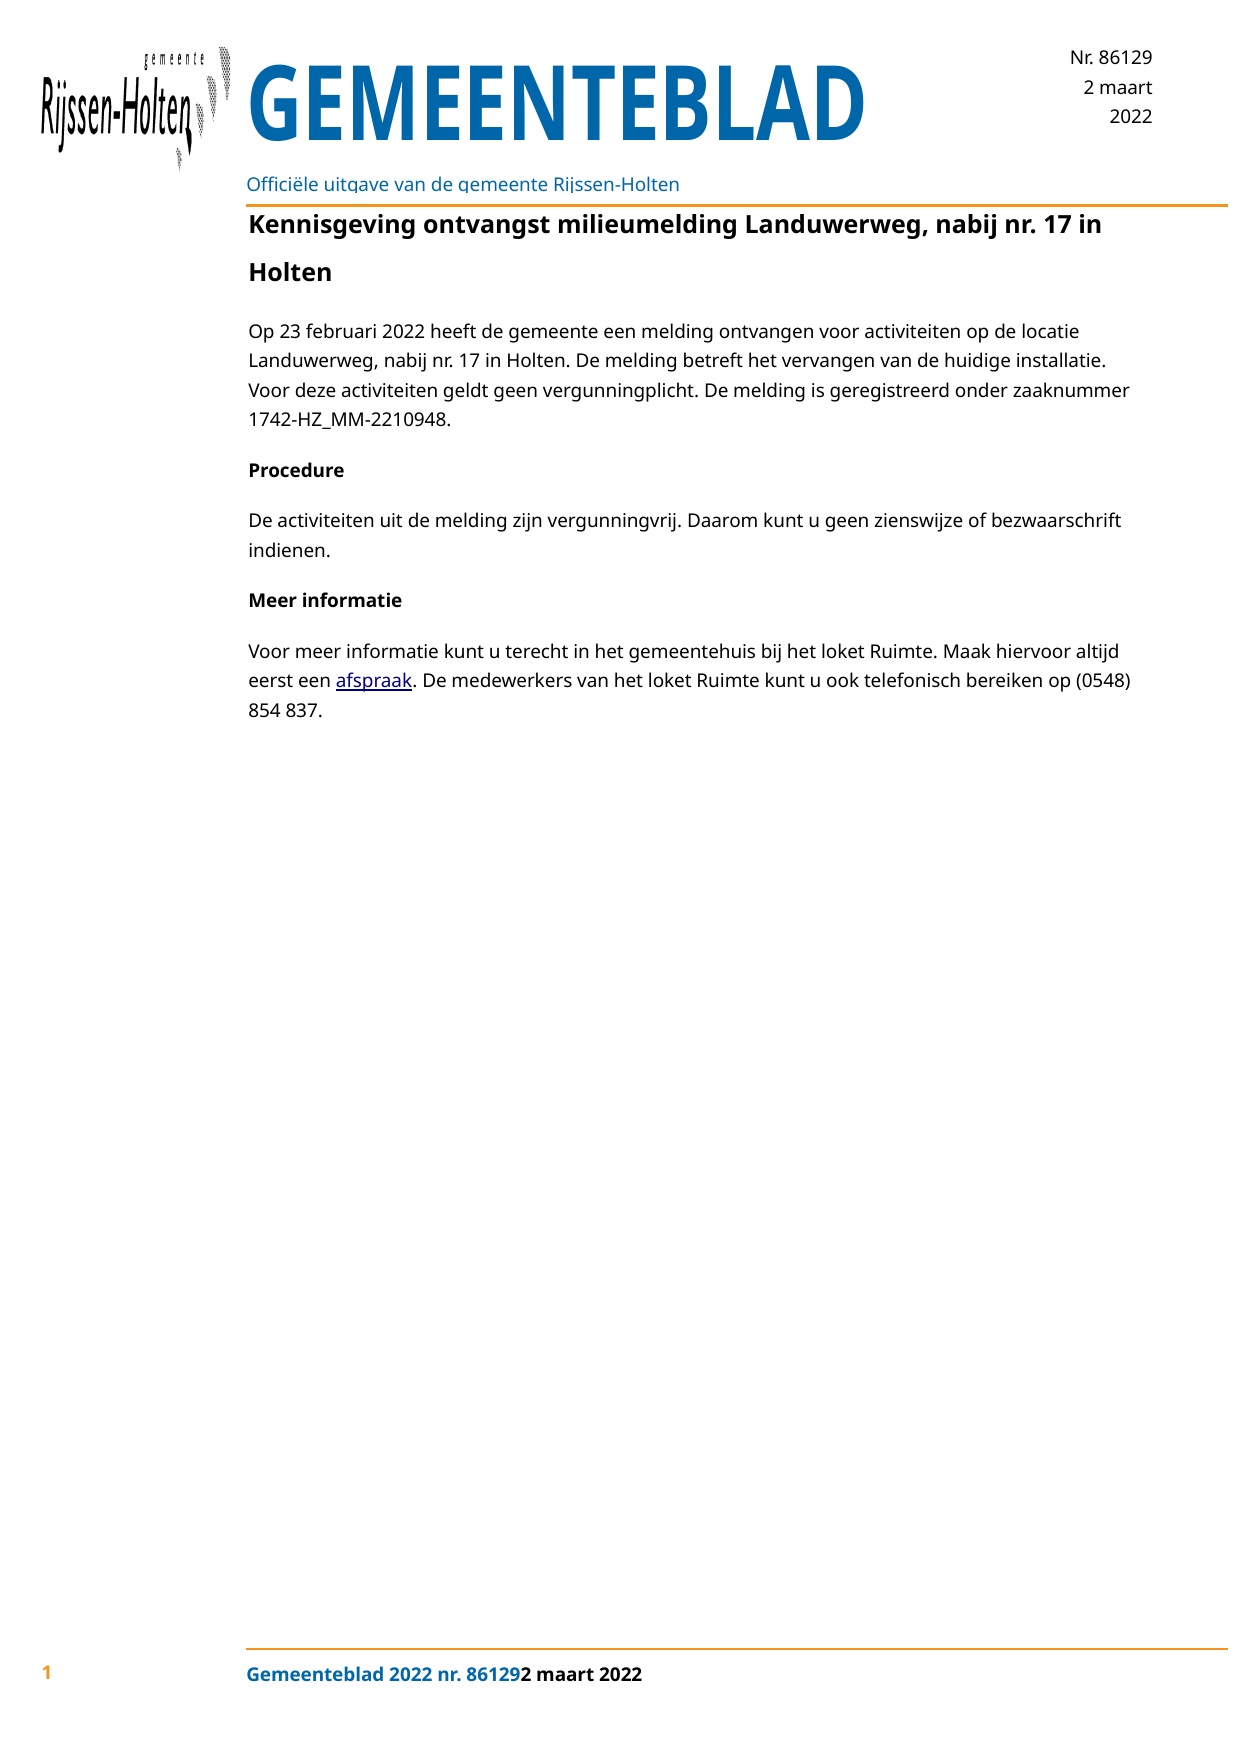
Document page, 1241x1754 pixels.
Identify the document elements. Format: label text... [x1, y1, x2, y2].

text De activiteiten uit de melding zijn vergunningvrij. Daarom kunt u geen zienswijze of bezwaarschrift indienen. [248, 507, 1152, 563]
text Op 23 februari 2022 heeft de gemeente een melding ontvangen voor activiteiten op de locatie Landuwerweg, nabij nr. 17 in Holten. De melding betreft het vervangen van de huidige installatie. Voor deze activiteiten geldt geen vergunningplicht. De melding is geregistreerd onder zaaknummer 1742-HZ_MM-2210948. [248, 318, 1152, 432]
text Meer informatie [248, 587, 1152, 613]
picture [41, 47, 231, 172]
text Voor meer informatie kunt u terecht in het gemeentehuis bij het loket Ruimte. Maak hiervoor altijd eerst een afspraak. De medewerkers van het loket Ruimte kunt u ook telefonisch bereiken op (0548) 854 837. [248, 638, 1152, 723]
text Procedure [248, 457, 1152, 483]
text Kennisgeving ontvangst milieumelding Landuwerweg, nabij nr. 17 in Holten [248, 207, 1152, 288]
